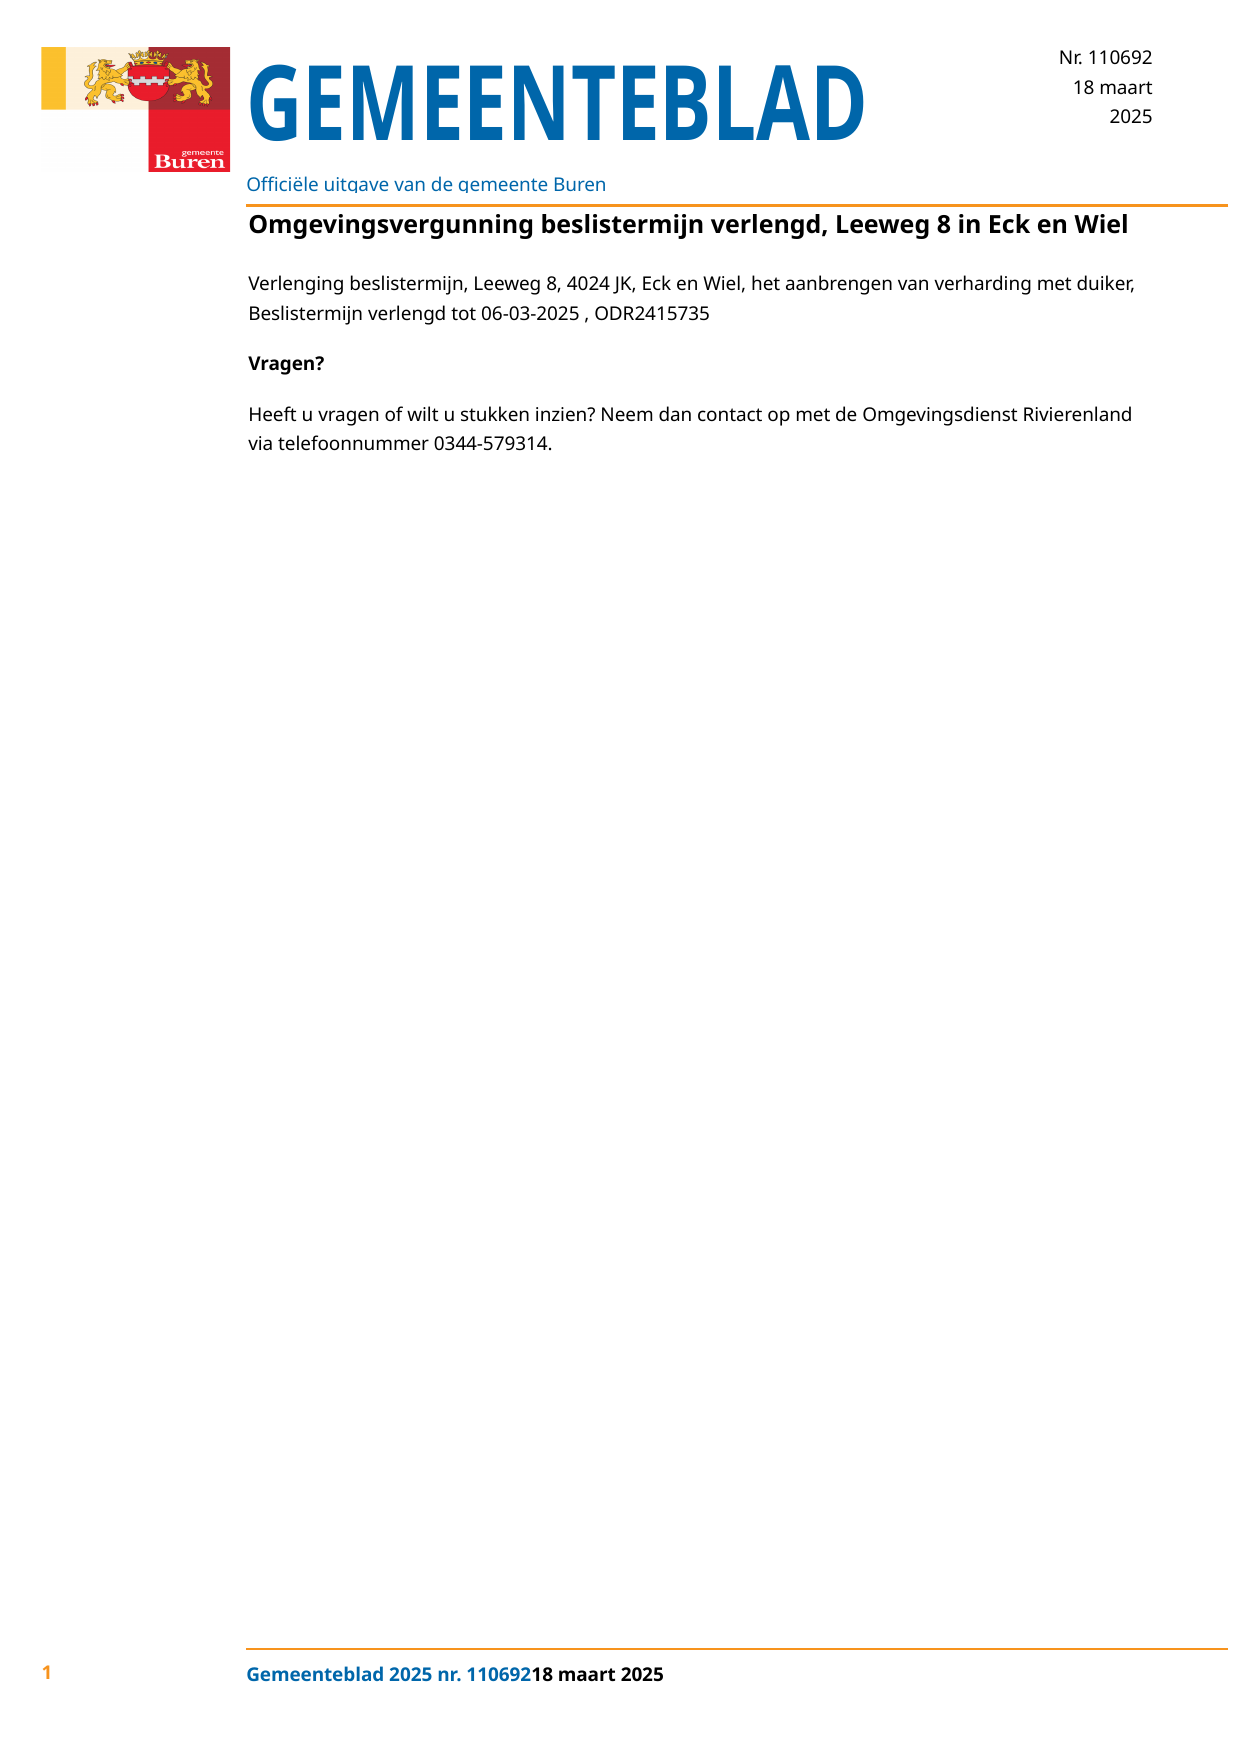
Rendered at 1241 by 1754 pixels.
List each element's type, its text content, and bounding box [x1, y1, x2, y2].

text Heeft u vragen of wilt u stukken inzien? Neem dan contact op met de Omgevingsdienst Rivierenland via telefoonnummer 0344-579314. [248, 401, 1152, 456]
text Vragen? [248, 350, 1152, 376]
text Omgevingsvergunning beslistermijn verlengd, Leeweg 8 in Eck en Wiel [248, 207, 1152, 241]
text Verlenging beslistermijn, Leeweg 8, 4024 JK, Eck en Wiel, het aanbrengen van verharding met duiker, Beslistermijn verlengd tot 06-03-2025 , ODR2415735 [248, 270, 1152, 326]
picture [41, 47, 231, 172]
